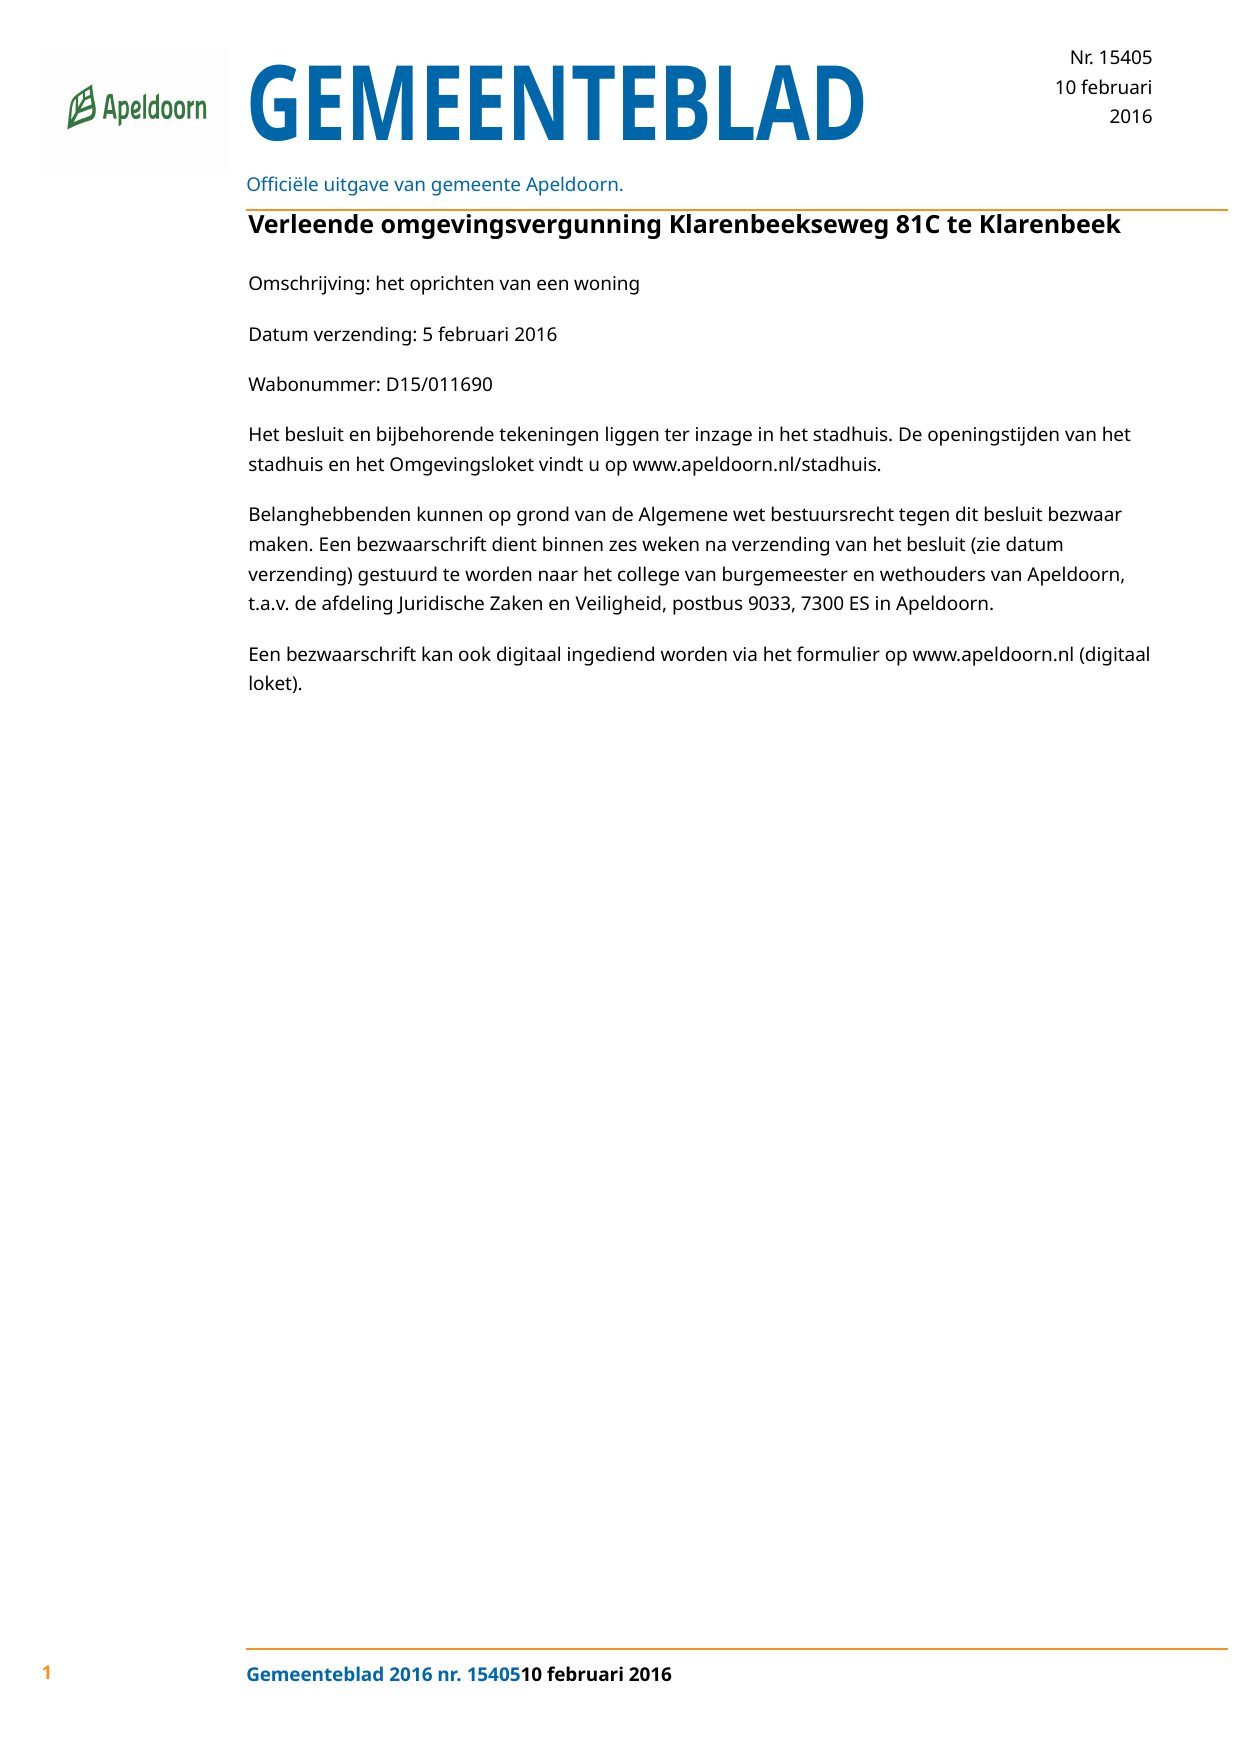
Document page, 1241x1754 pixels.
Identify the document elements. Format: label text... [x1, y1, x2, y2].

text Wabonummer: D15/011690 [248, 371, 1152, 397]
text Omschrijving: het oprichten van een woning [248, 270, 1152, 296]
text Belanghebbenden kunnen op grond van de Algemene wet bestuursrecht tegen dit besluit bezwaar maken. Een bezwaarschrift dient binnen zes weken na verzending van het besluit (zie datum verzending) gestuurd te worden naar het college van burgemeester en wethouders van Apeldoorn, t.a.v. de afdeling Juridische Zaken en Veiligheid, postbus 9033, 7300 ES in Apeldoorn. [248, 502, 1152, 616]
text Verleende omgevingsvergunning Klarenbeekseweg 81C te Klarenbeek [248, 211, 1152, 241]
text Datum verzending: 5 februari 2016 [248, 321, 1152, 346]
picture [41, 47, 231, 172]
text Het besluit en bijbehorende tekeningen liggen ter inzage in het stadhuis. De openingstijden van het stadhuis en het Omgevingsloket vindt u op www.apeldoorn.nl/stadhuis. [248, 422, 1152, 477]
text Een bezwaarschrift kan ook digitaal ingediend worden via het formulier op www.apeldoorn.nl (digitaal loket). [248, 641, 1152, 696]
